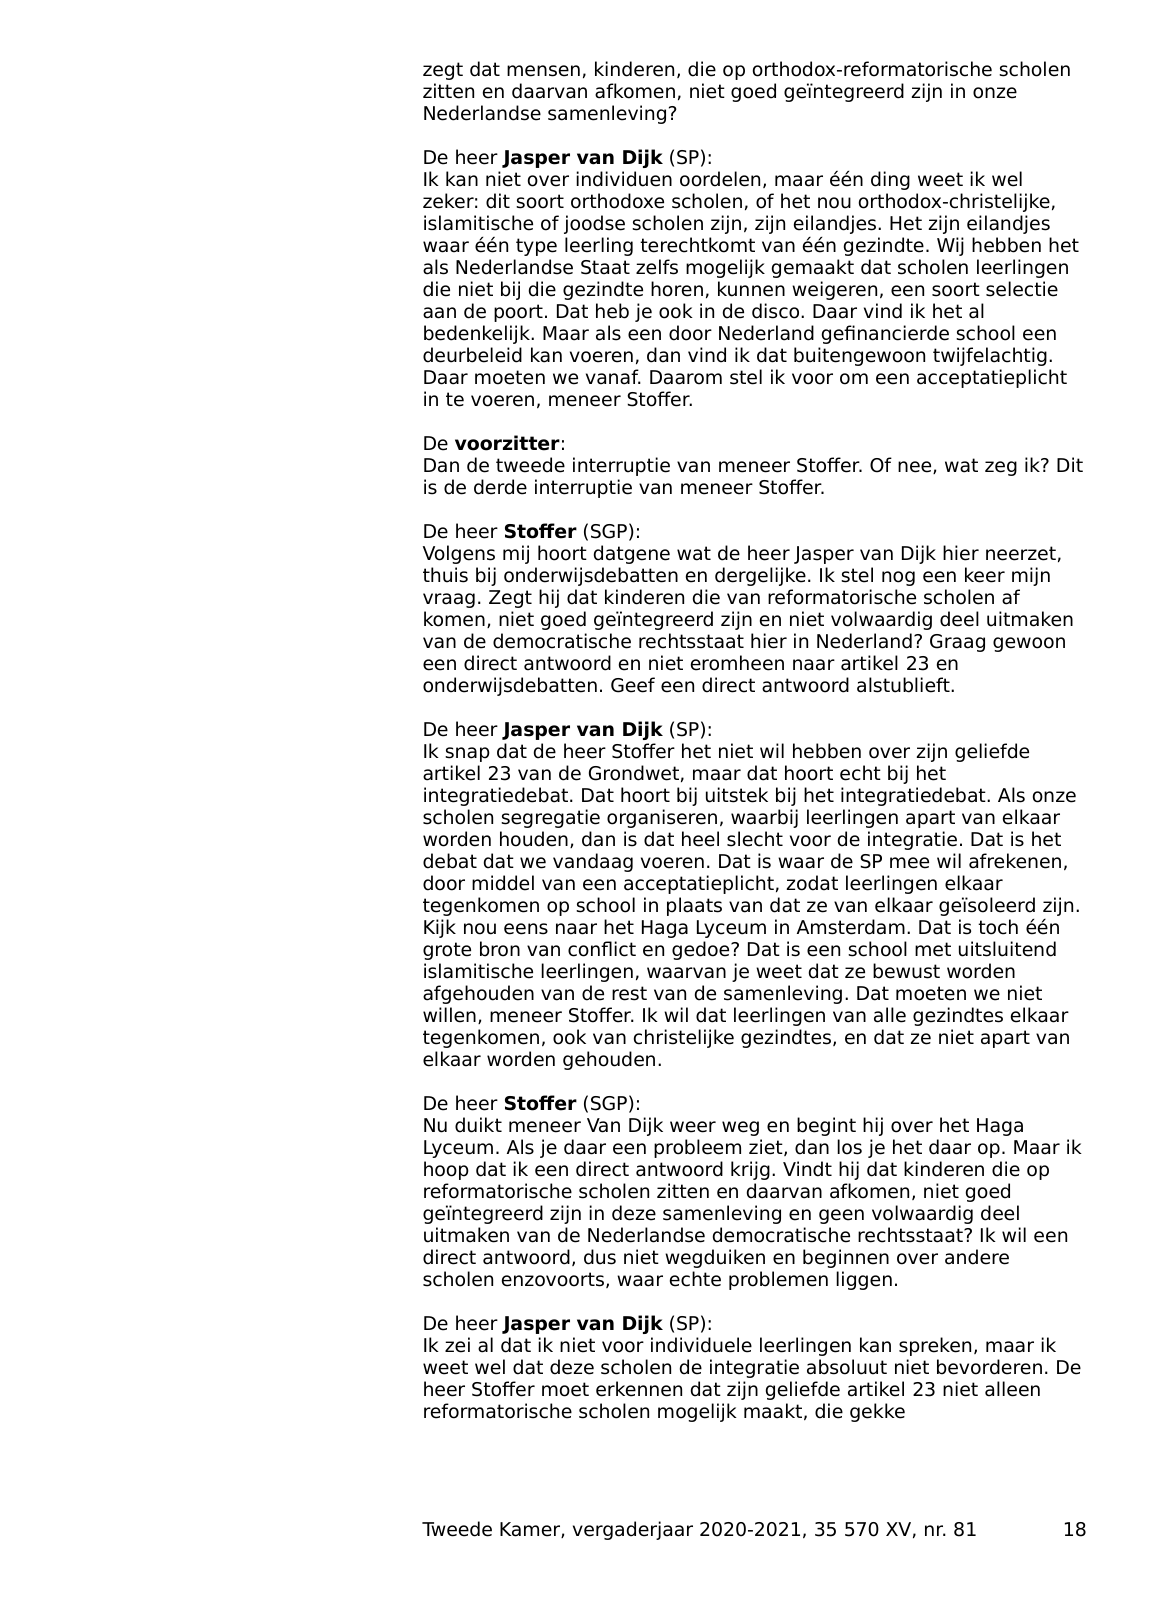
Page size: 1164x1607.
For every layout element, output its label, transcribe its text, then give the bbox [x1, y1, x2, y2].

text Ik zei al dat ik niet voor individuele leerlingen kan spreken, maar ik weet wel dat deze scholen de integratie absoluut niet bevorderen. De heer Stoffer moet erkennen dat zijn geliefde artikel 23 niet alleen reformatorische scholen mogelijk maakt, die gekke [422, 1335, 1087, 1423]
text De heer Jasper van Dijk (SP): [422, 147, 1087, 169]
text Ik kan niet over individuen oordelen, maar één ding weet ik wel zeker: dit soort orthodoxe scholen, of het nou orthodox-christelijke, islamitische of joodse scholen zijn, zijn eilandjes. Het zijn eilandjes waar één type leerling terechtkomt van één gezindte. Wij hebben het als Nederlandse Staat zelfs mogelijk gemaakt dat scholen leerlingen die niet bij die gezindte horen, kunnen weigeren, een soort selectie aan de poort. Dat heb je ook in de disco. Daar vind ik het al bedenkelijk. Maar als een door Nederland gefinancierde school een deurbeleid kan voeren, dan vind ik dat buitengewoon twijfelachtig. Daar moeten we vanaf. Daarom stel ik voor om een acceptatieplicht in te voeren, meneer Stoffer. [422, 169, 1087, 411]
text Ik snap dat de heer Stoffer het niet wil hebben over zijn geliefde artikel 23 van de Grondwet, maar dat hoort echt bij het integratiedebat. Dat hoort bij uitstek bij het integratiedebat. Als onze scholen segregatie organiseren, waarbij leerlingen apart van elkaar worden houden, dan is dat heel slecht voor de integratie. Dat is het debat dat we vandaag voeren. Dat is waar de SP mee wil afrekenen, door middel van een acceptatieplicht, zodat leerlingen elkaar tegenkomen op school in plaats van dat ze van elkaar geïsoleerd zijn. Kijk nou eens naar het Haga Lyceum in Amsterdam. Dat is toch één grote bron van conflict en gedoe? Dat is een school met uitsluitend islamitische leerlingen, waarvan je weet dat ze bewust worden afgehouden van de rest van de samenleving. Dat moeten we niet willen, meneer Stoffer. Ik wil dat leerlingen van alle gezindtes elkaar tegenkomen, ook van christelijke gezindtes, en dat ze niet apart van elkaar worden gehouden. [422, 741, 1087, 1071]
text zegt dat mensen, kinderen, die op orthodox-reformatorische scholen zitten en daarvan afkomen, niet goed geïntegreerd zijn in onze Nederlandse samenleving? [422, 59, 1087, 125]
text De heer Jasper van Dijk (SP): [422, 719, 1087, 741]
text De heer Stoffer (SGP): [422, 1093, 1087, 1115]
text De voorzitter: [422, 433, 1087, 455]
text De heer Stoffer (SGP): [422, 521, 1087, 543]
text Nu duikt meneer Van Dijk weer weg en begint hij over het Haga Lyceum. Als je daar een probleem ziet, dan los je het daar op. Maar ik hoop dat ik een direct antwoord krijg. Vindt hij dat kinderen die op reformatorische scholen zitten en daarvan afkomen, niet goed geïntegreerd zijn in deze samenleving en geen volwaardig deel uitmaken van de Nederlandse democratische rechtsstaat? Ik wil een direct antwoord, dus niet wegduiken en beginnen over andere scholen enzovoorts, waar echte problemen liggen. [422, 1115, 1087, 1291]
text Dan de tweede interruptie van meneer Stoffer. Of nee, wat zeg ik? Dit is de derde interruptie van meneer Stoffer. [422, 455, 1087, 499]
text De heer Jasper van Dijk (SP): [422, 1313, 1087, 1335]
text Volgens mij hoort datgene wat de heer Jasper van Dijk hier neerzet, thuis bij onderwijsdebatten en dergelijke. Ik stel nog een keer mijn vraag. Zegt hij dat kinderen die van reformatorische scholen af komen, niet goed geïntegreerd zijn en niet volwaardig deel uitmaken van de democratische rechtsstaat hier in Nederland? Graag gewoon een direct antwoord en niet eromheen naar artikel 23 en onderwijsdebatten. Geef een direct antwoord alstublieft. [422, 543, 1087, 697]
